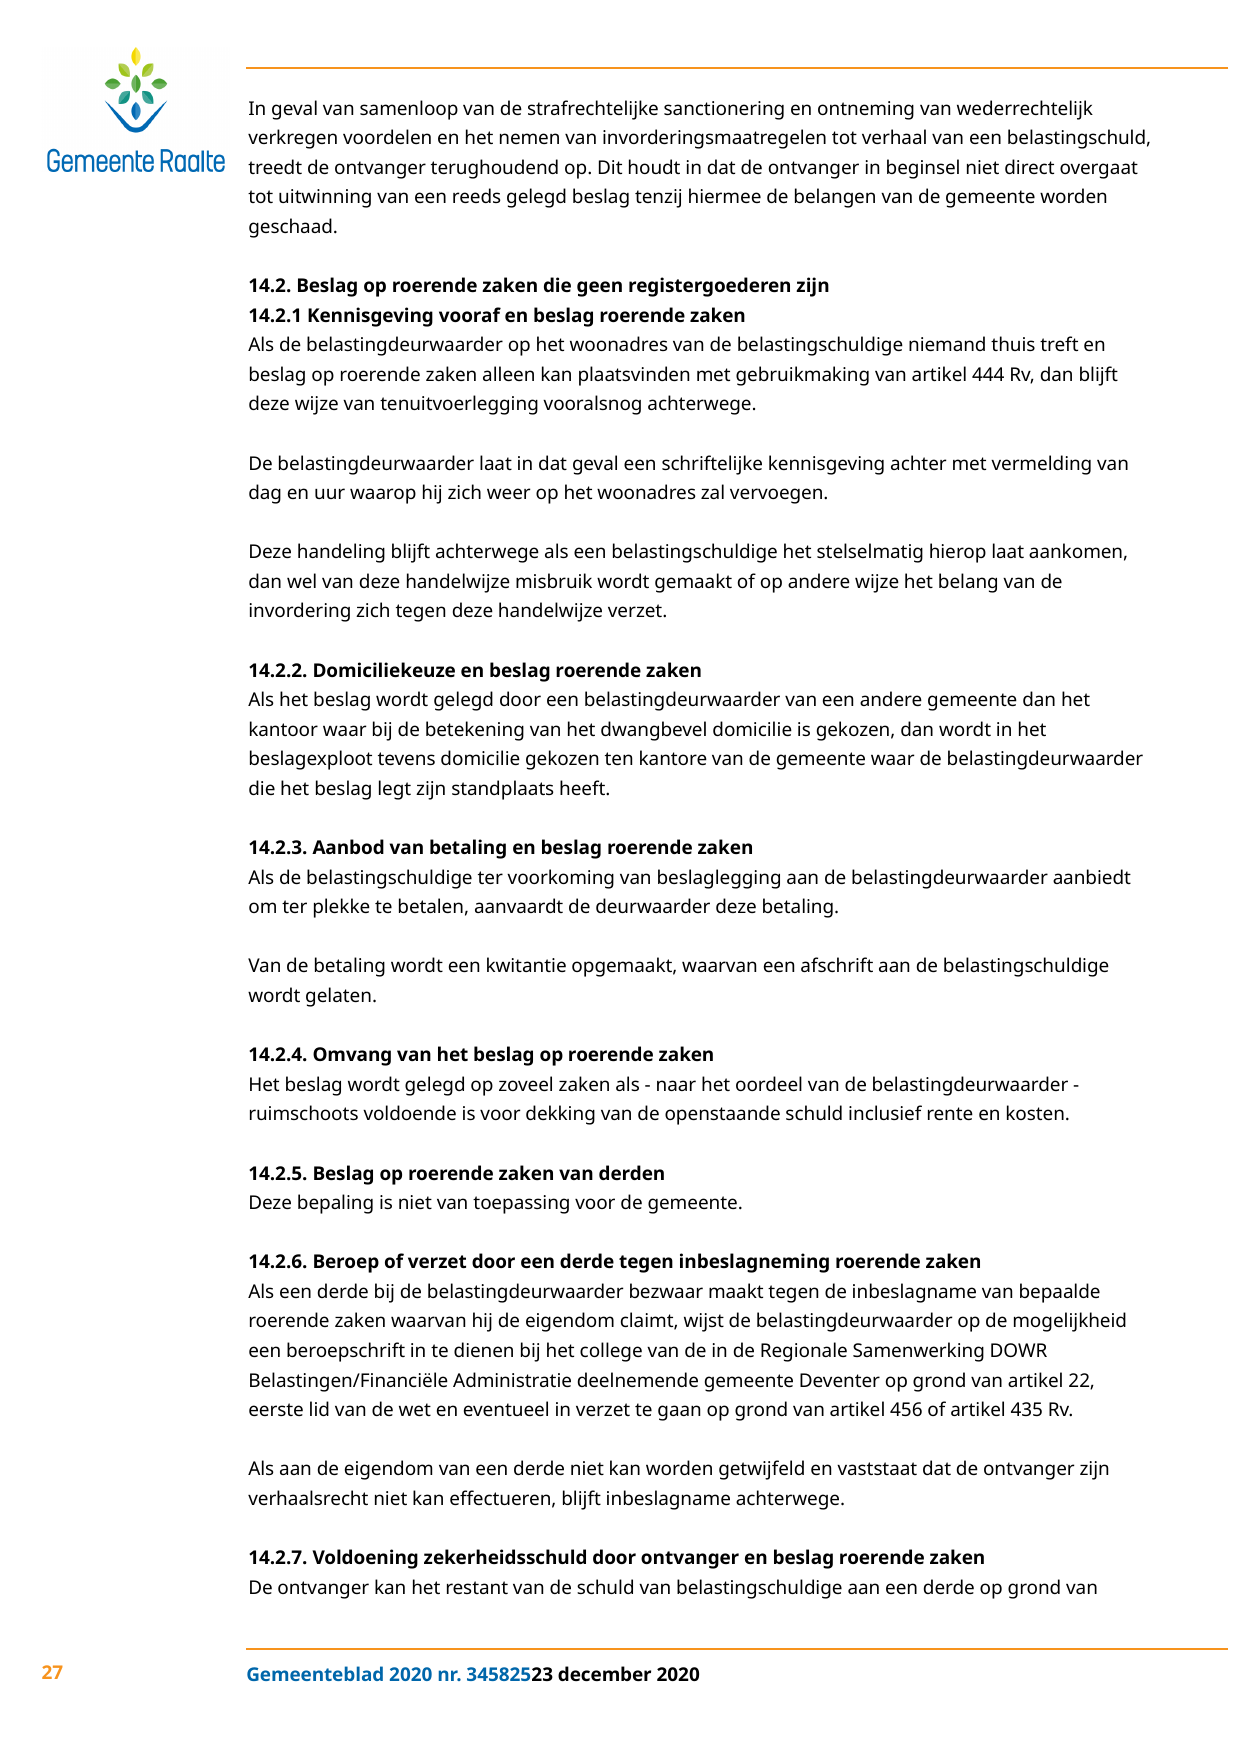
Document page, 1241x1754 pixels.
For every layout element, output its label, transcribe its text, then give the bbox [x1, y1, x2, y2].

text Als de belastingschuldige ter voorkoming van beslaglegging aan de belastingdeurwaarder aanbiedt om ter plekke te betalen, aanvaardt de deurwaarder deze betaling. [248, 864, 1152, 919]
text De ontvanger kan het restant van de schuld van belastingschuldige aan een derde op grond van [248, 1574, 1152, 1600]
text Van de betaling wordt een kwitantie opgemaakt, waarvan een afschrift aan de belastingschuldige wordt gelaten. [248, 953, 1152, 1008]
text 14.2.7. Voldoening zekerheidsschuld door ontvanger en beslag roerende zaken [248, 1544, 1152, 1570]
text Als een derde bij de belastingdeurwaarder bezwaar maakt tegen de inbeslagname van bepaalde roerende zaken waarvan hij de eigendom claimt, wijst de belastingdeurwaarder op de mogelijkheid een beroepschrift in te dienen bij het college van de in de Regionale Samenwerking DOWR Belastingen/Financiële Administratie deelnemende gemeente Deventer op grond van artikel 22, eerste lid van de wet en eventueel in verzet te gaan op grond van artikel 456 of artikel 435 Rv. [248, 1278, 1152, 1422]
text 14.2.1 Kennisgeving vooraf en beslag roerende zaken [248, 302, 1152, 328]
text De belastingdeurwaarder laat in dat geval een schriftelijke kennisgeving achter met vermelding van dag en uur waarop hij zich weer op het woonadres zal vervoegen. [248, 450, 1152, 505]
text 14.2.3. Aanbod van betaling en beslag roerende zaken [248, 834, 1152, 860]
picture [41, 47, 231, 172]
text Als het beslag wordt gelegd door een belastingdeurwaarder van een andere gemeente dan het kantoor waar bij de betekening van het dwangbevel domicilie is gekozen, dan wordt in het beslagexploot tevens domicilie gekozen ten kantore van de gemeente waar de belastingdeurwaarder die het beslag legt zijn standplaats heeft. [248, 686, 1152, 801]
text Als de belastingdeurwaarder op het woonadres van de belastingschuldige niemand thuis treft en beslag op roerende zaken alleen kan plaatsvinden met gebruikmaking van artikel 444 Rv, dan blijft deze wijze van tenuitvoerlegging vooralsnog achterwege. [248, 331, 1152, 416]
text 14.2. Beslag op roerende zaken die geen registergoederen zijn [248, 272, 1152, 298]
text 14.2.4. Omvang van het beslag op roerende zaken [248, 1041, 1152, 1067]
text Als aan de eigendom van een derde niet kan worden getwijfeld en vaststaat dat de ontvanger zijn verhaalsrecht niet kan effectueren, blijft inbeslagname achterwege. [248, 1456, 1152, 1511]
text 14.2.6. Beroep of verzet door een derde tegen inbeslagneming roerende zaken [248, 1248, 1152, 1274]
text Deze bepaling is niet van toepassing voor de gemeente. [248, 1189, 1152, 1215]
text Deze handeling blijft achterwege als een belastingschuldige het stelselmatig hierop laat aankomen, dan wel van deze handelwijze misbruik wordt gemaakt of op andere wijze het belang van de invordering zich tegen deze handelwijze verzet. [248, 538, 1152, 623]
text 14.2.5. Beslag op roerende zaken van derden [248, 1160, 1152, 1186]
text 14.2.2. Domiciliekeuze en beslag roerende zaken [248, 657, 1152, 683]
text In geval van samenloop van de strafrechtelijke sanctionering en ontneming van wederrechtelijk verkregen voordelen en het nemen van invorderingsmaatregelen tot verhaal van een belastingschuld, treedt de ontvanger terughoudend op. Dit houdt in dat de ontvanger in beginsel niet direct overgaat tot uitwinning van een reeds gelegd beslag tenzij hiermee de belangen van de gemeente worden geschaad. [248, 95, 1152, 239]
text Het beslag wordt gelegd op zoveel zaken als - naar het oordeel van de belastingdeurwaarder - ruimschoots voldoende is voor dekking van de openstaande schuld inclusief rente en kosten. [248, 1071, 1152, 1126]
